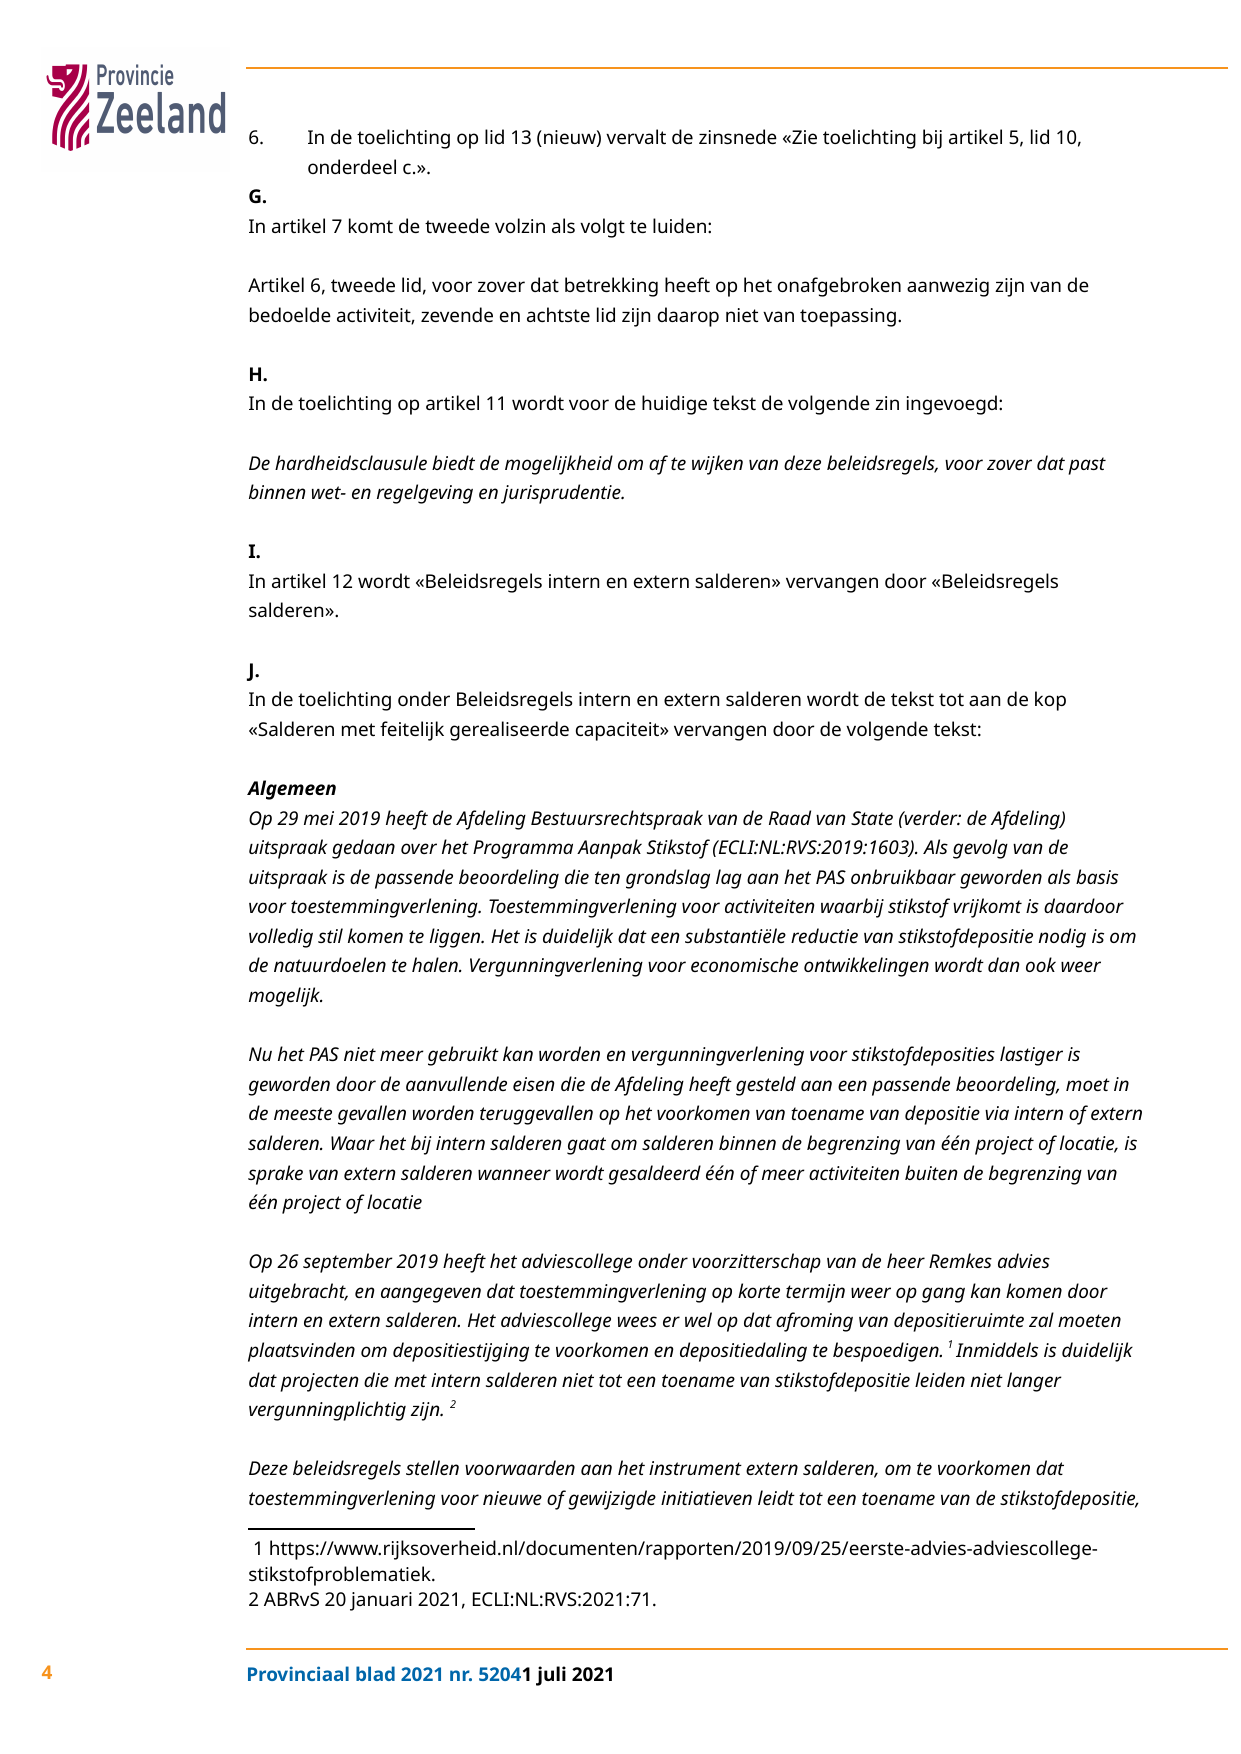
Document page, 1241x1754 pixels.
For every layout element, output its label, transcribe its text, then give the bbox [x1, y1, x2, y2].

text In de toelichting onder Beleidsregels intern en extern salderen wordt de tekst tot aan de kop «Salderen met feitelijk gerealiseerde capaciteit» vervangen door de volgende tekst: [248, 686, 1152, 742]
text Op 26 september 2019 heeft het adviescollege onder voorzitterschap van de heer Remkes advies uitgebracht, en aangegeven dat toestemmingverlening op korte termijn weer op gang kan komen door intern en extern salderen. Het adviescollege wees er wel op dat afroming van depositieruimte zal moeten plaatsvinden om depositiestijging te voorkomen en depositiedaling te bespoedigen.Inmiddels is duidelijk dat projecten die met intern salderen niet tot een toename van stikstofdepositie leiden niet langer vergunningplichtig zijn. [248, 1248, 1152, 1422]
text In artikel 7 komt de tweede volzin als volgt te luiden: [248, 213, 1152, 239]
text Deze beleidsregels stellen voorwaarden aan het instrument extern salderen, om te voorkomen dat toestemmingverlening voor nieuwe of gewijzigde initiatieven leidt tot een toename van de stikstofdepositie, [248, 1456, 1152, 1511]
list In de toelichting op lid 13 (nieuw) vervalt de zinsnede «Zie toelichting bij artikel 5, lid 10, onderdeel c.». [248, 124, 1152, 180]
text G. [248, 183, 1152, 209]
picture [41, 47, 231, 172]
text In artikel 12 wordt «Beleidsregels intern en extern salderen» vervangen door «Beleidsregels salderen». [248, 568, 1152, 623]
text Nu het PAS niet meer gebruikt kan worden en vergunningverlening voor stikstofdeposities lastiger is geworden door de aanvullende eisen die de Afdeling heeft gesteld aan een passende beoordeling, moet in de meeste gevallen worden teruggevallen op het voorkomen van toename van depositie via intern of extern salderen. Waar het bij intern salderen gaat om salderen binnen de begrenzing van één project of locatie, is sprake van extern salderen wanneer wordt gesaldeerd één of meer activiteiten buiten de begrenzing van één project of locatie [248, 1041, 1152, 1215]
text In de toelichting op artikel 11 wordt voor de huidige tekst de volgende zin ingevoegd: [248, 391, 1152, 416]
text ABRvS 20 januari 2021, ECLI:NL:RVS:2021:71. [248, 1586, 1152, 1612]
text J. [248, 657, 1152, 683]
text https://www.rijksoverheid.nl/documenten/rapporten/2019/09/25/eerste-advies-adviescollege-stikstofproblematiek. [248, 1535, 1152, 1586]
text Artikel 6, tweede lid, voor zover dat betrekking heeft op het onafgebroken aanwezig zijn van de bedoelde activiteit, zevende en achtste lid zijn daarop niet van toepassing. [248, 272, 1152, 328]
text Algemeen [248, 775, 1152, 801]
text Op 29 mei 2019 heeft de Afdeling Bestuursrechtspraak van de Raad van State (verder: de Afdeling) uitspraak gedaan over het Programma Aanpak Stikstof (ECLI:NL:RVS:2019:1603). Als gevolg van de uitspraak is de passende beoordeling die ten grondslag lag aan het PAS onbruikbaar geworden als basis voor toestemmingverlening. Toestemmingverlening voor activiteiten waarbij stikstof vrijkomt is daardoor volledig stil komen te liggen. Het is duidelijk dat een substantiële reductie van stikstofdepositie nodig is om de natuurdoelen te halen. Vergunningverlening voor economische ontwikkelingen wordt dan ook weer mogelijk. [248, 805, 1152, 1008]
text De hardheidsclausule biedt de mogelijkheid om af te wijken van deze beleidsregels, voor zover dat past binnen wet- en regelgeving en jurisprudentie. [248, 450, 1152, 505]
text H. [248, 361, 1152, 387]
text I. [248, 538, 1152, 564]
